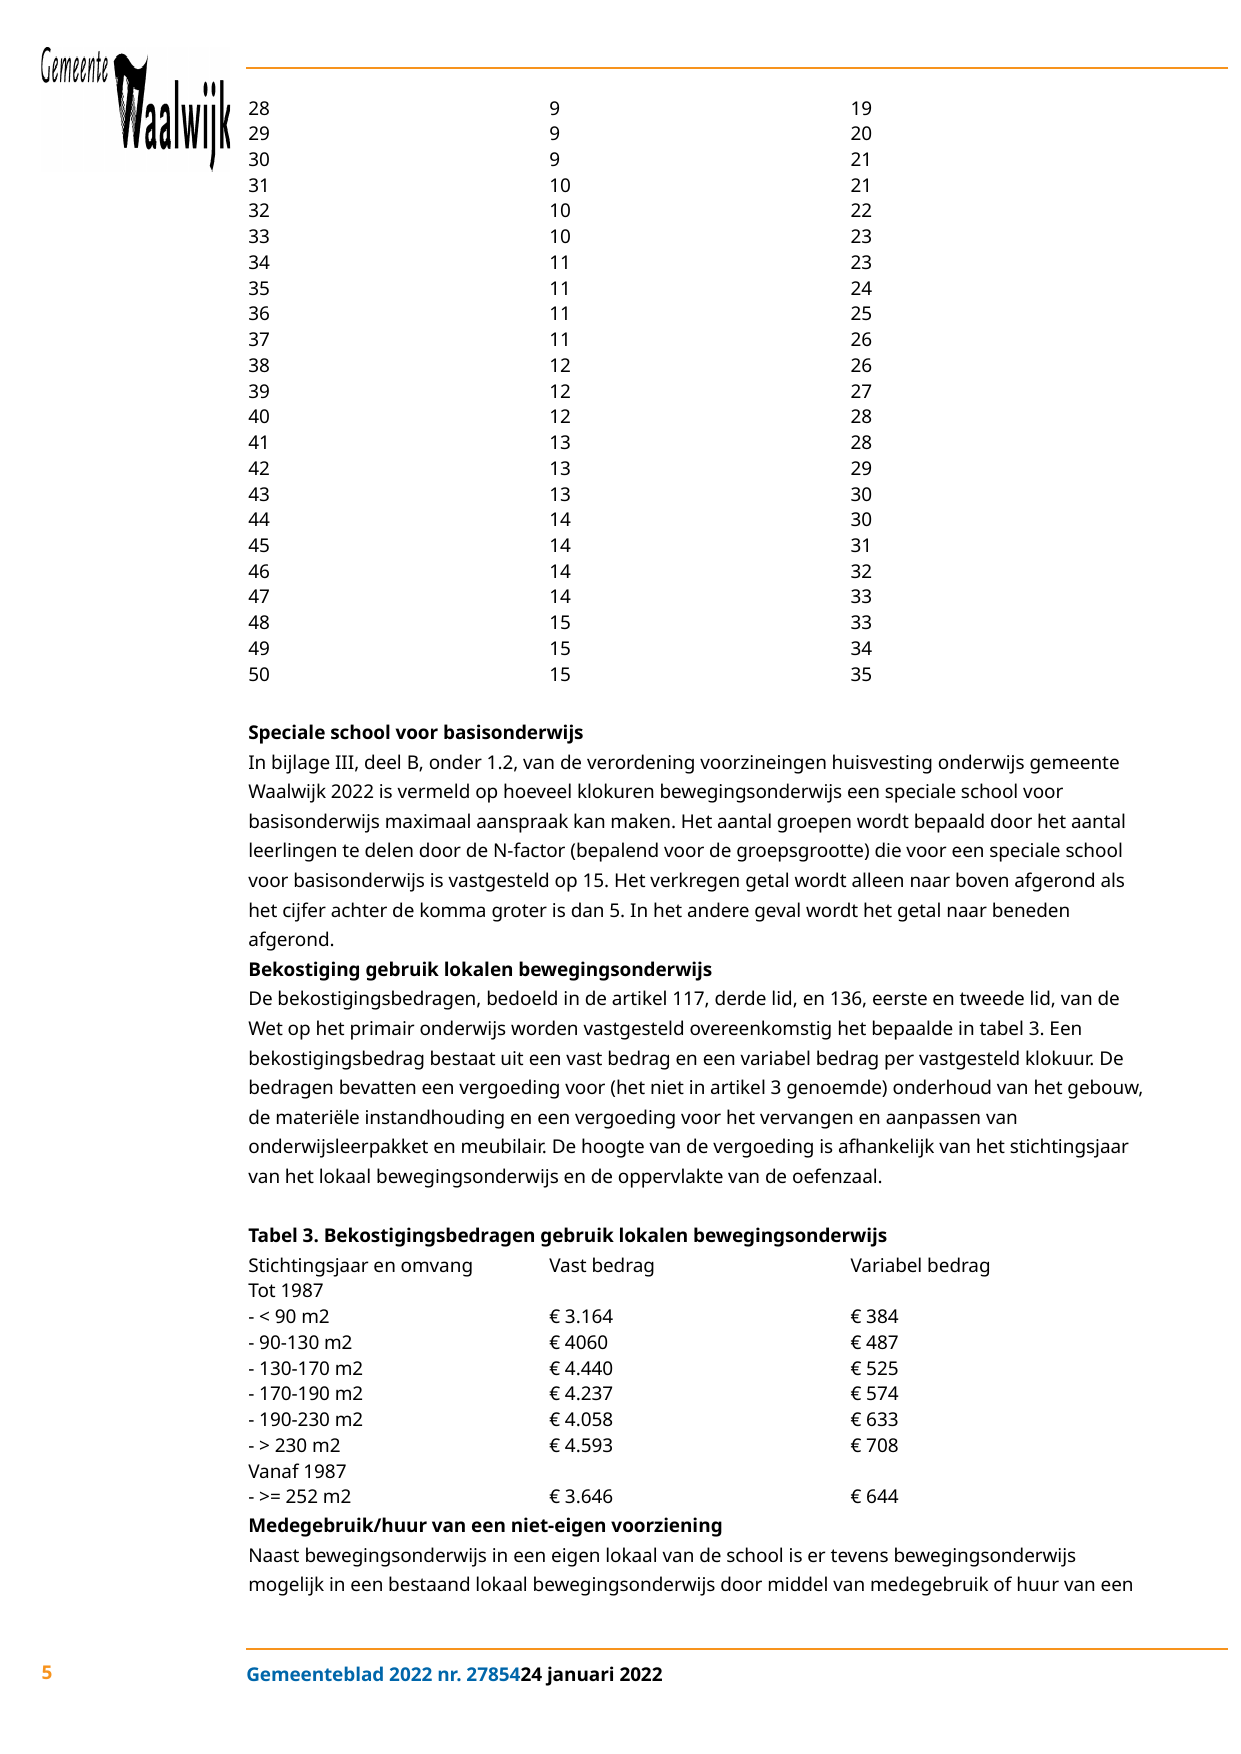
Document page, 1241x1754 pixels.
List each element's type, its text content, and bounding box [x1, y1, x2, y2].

table_cell 36 [248, 301, 549, 326]
table_cell 11 [549, 326, 850, 352]
table_cell [850, 1458, 1152, 1483]
table_cell 11 [549, 275, 850, 301]
table_cell 34 [850, 635, 1152, 661]
table_cell 24 [850, 275, 1152, 301]
table_cell 12 [549, 378, 850, 403]
text De bekostigingsbedragen, bedoeld in de artikel 117, derde lid, en 136, eerste en tweede lid, van de Wet op het primair onderwijs worden vastgesteld overeenkomstig het bepaalde in tabel 3. Een bekostigingsbedrag bestaat uit een vast bedrag en een variabel bedrag per vastgesteld klokuur. De bedragen bevatten een vergoeding voor (het niet in artikel 3 genoemde) onderhoud van het gebouw, de materiële instandhouding en een vergoeding voor het vervangen en aanpassen van onderwijsleerpakket en meubilair. De hoogte van de vergoeding is afhankelijk van het stichtingsjaar van het lokaal bewegingsonderwijs en de oppervlakte van de oefenzaal. [248, 986, 1152, 1189]
table_cell 49 [248, 635, 549, 661]
table_cell 29 [850, 455, 1152, 481]
table_cell 42 [248, 455, 549, 481]
table_cell 15 [549, 661, 850, 687]
table_cell - 170-190 m2 [248, 1381, 549, 1406]
table_cell 30 [850, 481, 1152, 506]
table_cell € 4060 [549, 1329, 850, 1355]
table_cell - > 230 m2 [248, 1432, 549, 1458]
text Naast bewegingsonderwijs in een eigen lokaal van de school is er tevens bewegingsonderwijs mogelijk in een bestaand lokaal bewegingsonderwijs door middel van medegebruik of huur van een [248, 1542, 1152, 1597]
table_cell 10 [549, 172, 850, 198]
table_cell 23 [850, 224, 1152, 249]
table_cell 31 [850, 532, 1152, 558]
table_cell Vanaf 1987 [248, 1458, 549, 1483]
table_cell 28 [248, 95, 549, 121]
table_cell 9 [549, 146, 850, 172]
table_cell 28 [850, 404, 1152, 429]
text Medegebruik/huur van een niet-eigen voorziening [248, 1512, 1152, 1538]
table_header Stichtingsjaar en omvang [248, 1252, 549, 1278]
table_cell 39 [248, 378, 549, 403]
table_cell € 525 [850, 1355, 1152, 1381]
table_cell [549, 1458, 850, 1483]
table_cell 14 [549, 506, 850, 532]
table_cell [549, 1278, 850, 1303]
table_cell 14 [549, 558, 850, 584]
table_header Variabel bedrag [850, 1252, 1152, 1278]
table_cell 20 [850, 121, 1152, 146]
table_cell 15 [549, 635, 850, 661]
table_cell 34 [248, 249, 549, 275]
table_cell 47 [248, 584, 549, 609]
table_cell 10 [549, 198, 850, 223]
table_cell 35 [248, 275, 549, 301]
text In bijlage III, deel B, onder 1.2, van de verordening voorzineingen huisvesting onderwijs gemeente Waalwijk 2022 is vermeld op hoeveel klokuren bewegingsonderwijs een speciale school voor basisonderwijs maximaal aanspraak kan maken. Het aantal groepen wordt bepaald door het aantal leerlingen te delen door de N-factor (bepalend voor de groepsgrootte) die voor een speciale school voor basisonderwijs is vastgesteld op 15. Het verkregen getal wordt alleen naar boven afgerond als het cijfer achter de komma groter is dan 5. In het andere geval wordt het getal naar beneden afgerond. [248, 749, 1152, 952]
table_cell 25 [850, 301, 1152, 326]
table_cell 48 [248, 609, 549, 635]
table_cell € 644 [850, 1484, 1152, 1509]
table_cell 21 [850, 172, 1152, 198]
table_cell 33 [850, 584, 1152, 609]
table_cell 30 [248, 146, 549, 172]
table_cell 9 [549, 121, 850, 146]
text Bekostiging gebruik lokalen bewegingsonderwijs [248, 956, 1152, 982]
table_cell 28 [850, 429, 1152, 455]
table_cell 33 [248, 224, 549, 249]
table_cell € 633 [850, 1406, 1152, 1432]
table_cell 33 [850, 609, 1152, 635]
table_cell - >= 252 m2 [248, 1484, 549, 1509]
table_cell 9 [549, 95, 850, 121]
table_cell € 4.058 [549, 1406, 850, 1432]
table_cell 30 [850, 506, 1152, 532]
table_cell - 130-170 m2 [248, 1355, 549, 1381]
table_cell 21 [850, 146, 1152, 172]
table_cell € 384 [850, 1304, 1152, 1329]
table_cell 27 [850, 378, 1152, 403]
table_cell € 487 [850, 1329, 1152, 1355]
table_cell 29 [248, 121, 549, 146]
table_cell 13 [549, 481, 850, 506]
table_cell 46 [248, 558, 549, 584]
table_cell - 90-130 m2 [248, 1329, 549, 1355]
table_cell 31 [248, 172, 549, 198]
table_cell 11 [549, 301, 850, 326]
table_cell 22 [850, 198, 1152, 223]
table_cell 14 [549, 532, 850, 558]
table_cell 11 [549, 249, 850, 275]
table_cell 19 [850, 95, 1152, 121]
table_cell 12 [549, 404, 850, 429]
table_cell 26 [850, 326, 1152, 352]
table_cell 43 [248, 481, 549, 506]
table_cell - 190-230 m2 [248, 1406, 549, 1432]
table_cell 26 [850, 352, 1152, 378]
table_cell 50 [248, 661, 549, 687]
text Tabel 3. Bekostigingsbedragen gebruik lokalen bewegingsonderwijs [248, 1222, 1152, 1248]
table_cell 14 [549, 584, 850, 609]
table_cell 13 [549, 429, 850, 455]
table_cell 41 [248, 429, 549, 455]
table_cell 10 [549, 224, 850, 249]
table_cell € 574 [850, 1381, 1152, 1406]
table_cell 35 [850, 661, 1152, 687]
table_cell € 3.646 [549, 1484, 850, 1509]
table_cell [850, 1278, 1152, 1303]
table_cell 23 [850, 249, 1152, 275]
table_cell 13 [549, 455, 850, 481]
table_cell 44 [248, 506, 549, 532]
table_cell - < 90 m2 [248, 1304, 549, 1329]
table_cell 40 [248, 404, 549, 429]
table_cell 45 [248, 532, 549, 558]
table_cell € 3.164 [549, 1304, 850, 1329]
table_cell 32 [850, 558, 1152, 584]
table_cell € 708 [850, 1432, 1152, 1458]
table_cell 37 [248, 326, 549, 352]
table_cell 38 [248, 352, 549, 378]
table_cell 15 [549, 609, 850, 635]
table_cell € 4.440 [549, 1355, 850, 1381]
table_cell Tot 1987 [248, 1278, 549, 1303]
table_cell 32 [248, 198, 549, 223]
table_header Vast bedrag [549, 1252, 850, 1278]
text Speciale school voor basisonderwijs [248, 719, 1152, 745]
table_cell 12 [549, 352, 850, 378]
picture [41, 47, 231, 172]
table_cell € 4.237 [549, 1381, 850, 1406]
table_cell € 4.593 [549, 1432, 850, 1458]
